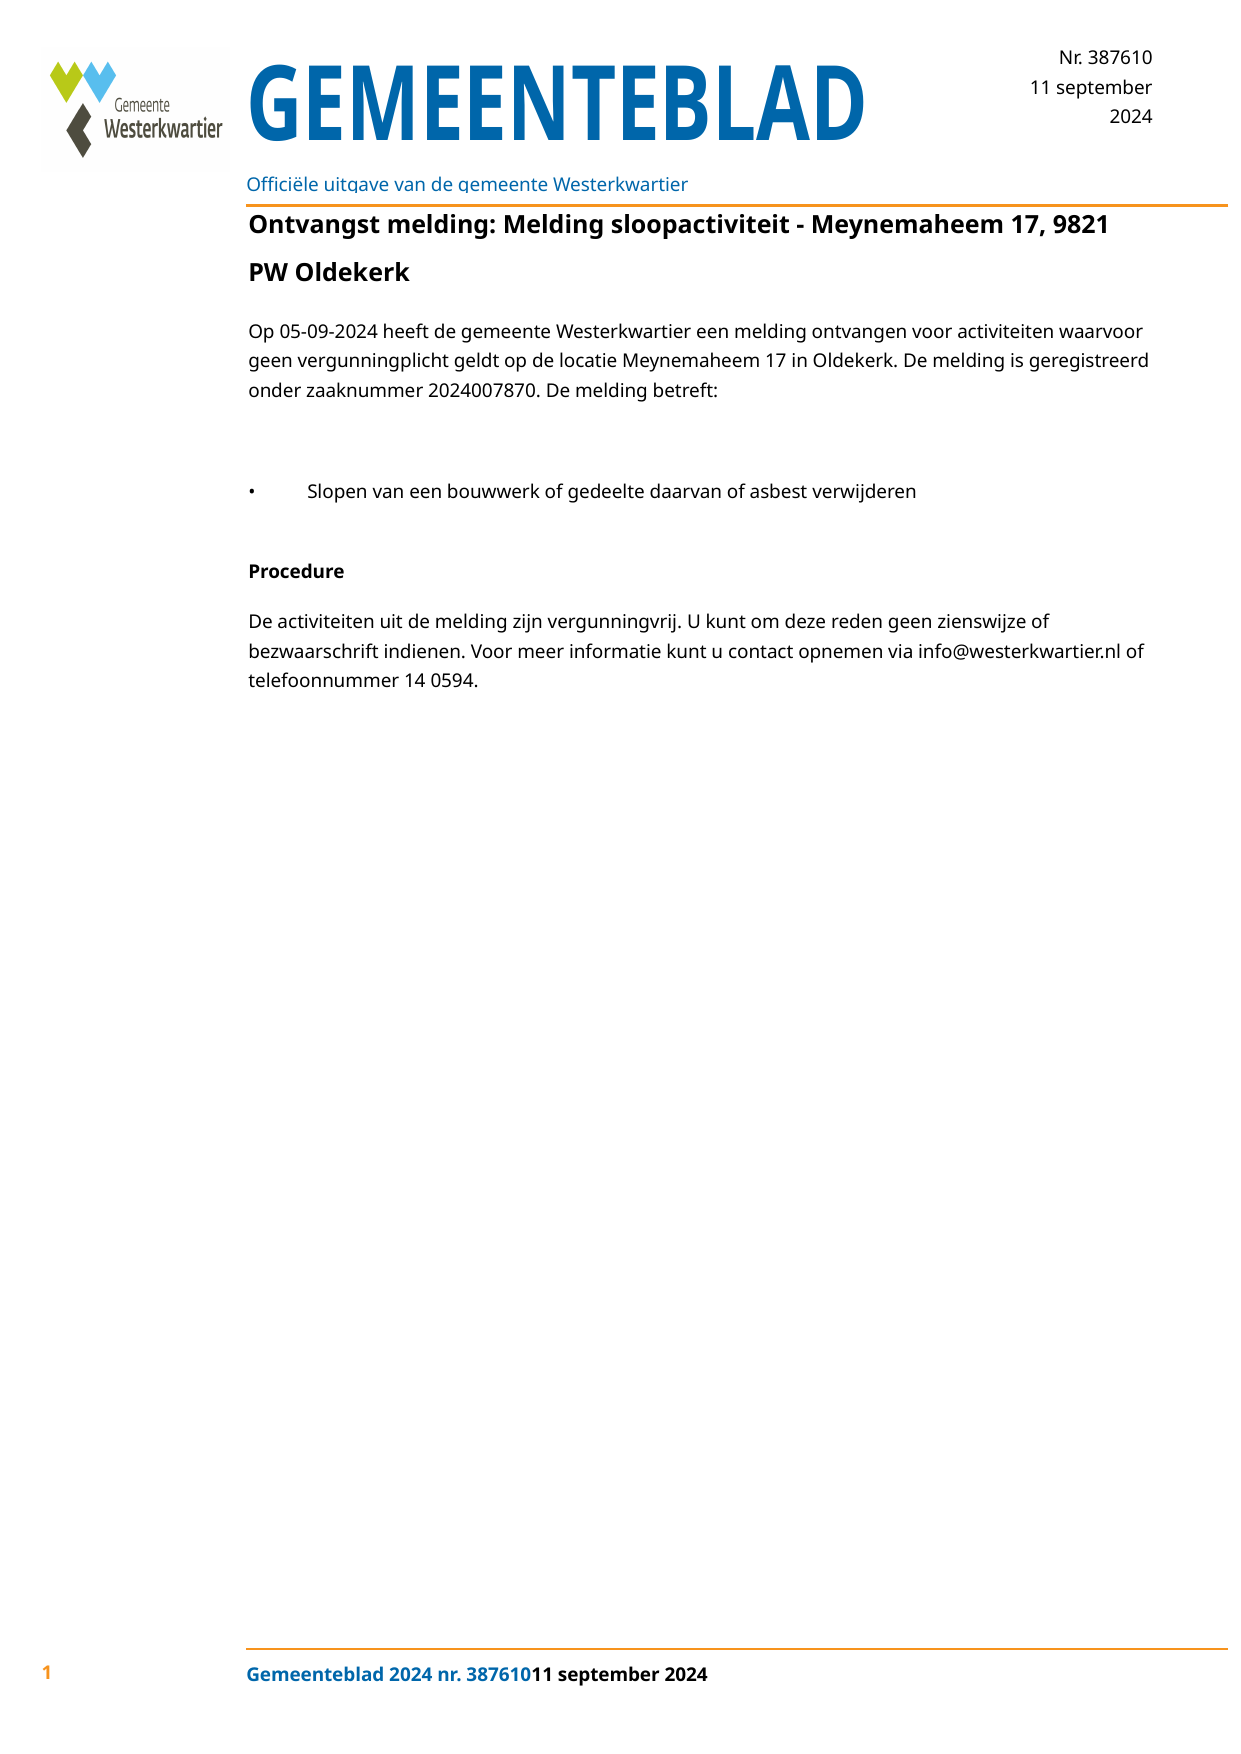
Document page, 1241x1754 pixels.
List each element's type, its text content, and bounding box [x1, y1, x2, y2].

text Procedure [248, 558, 1152, 584]
list Slopen van een bouwwerk of gedeelte daarvan of asbest verwijderen [248, 478, 1152, 504]
picture [41, 47, 231, 172]
text De activiteiten uit de melding zijn vergunningvrij. U kunt om deze reden geen zienswijze of bezwaarschrift indienen. Voor meer informatie kunt u contact opnemen via info@westerkwartier.nl of telefoonnummer 14 0594. [248, 608, 1152, 693]
text Op 05-09-2024 heeft de gemeente Westerkwartier een melding ontvangen voor activiteiten waarvoor geen vergunningplicht geldt op de locatie Meynemaheem 17 in Oldekerk. De melding is geregistreerd onder zaaknummer 2024007870. De melding betreft: [248, 318, 1152, 403]
text Ontvangst melding: Melding sloopactiviteit - Meynemaheem 17, 9821 PW Oldekerk [248, 207, 1152, 288]
